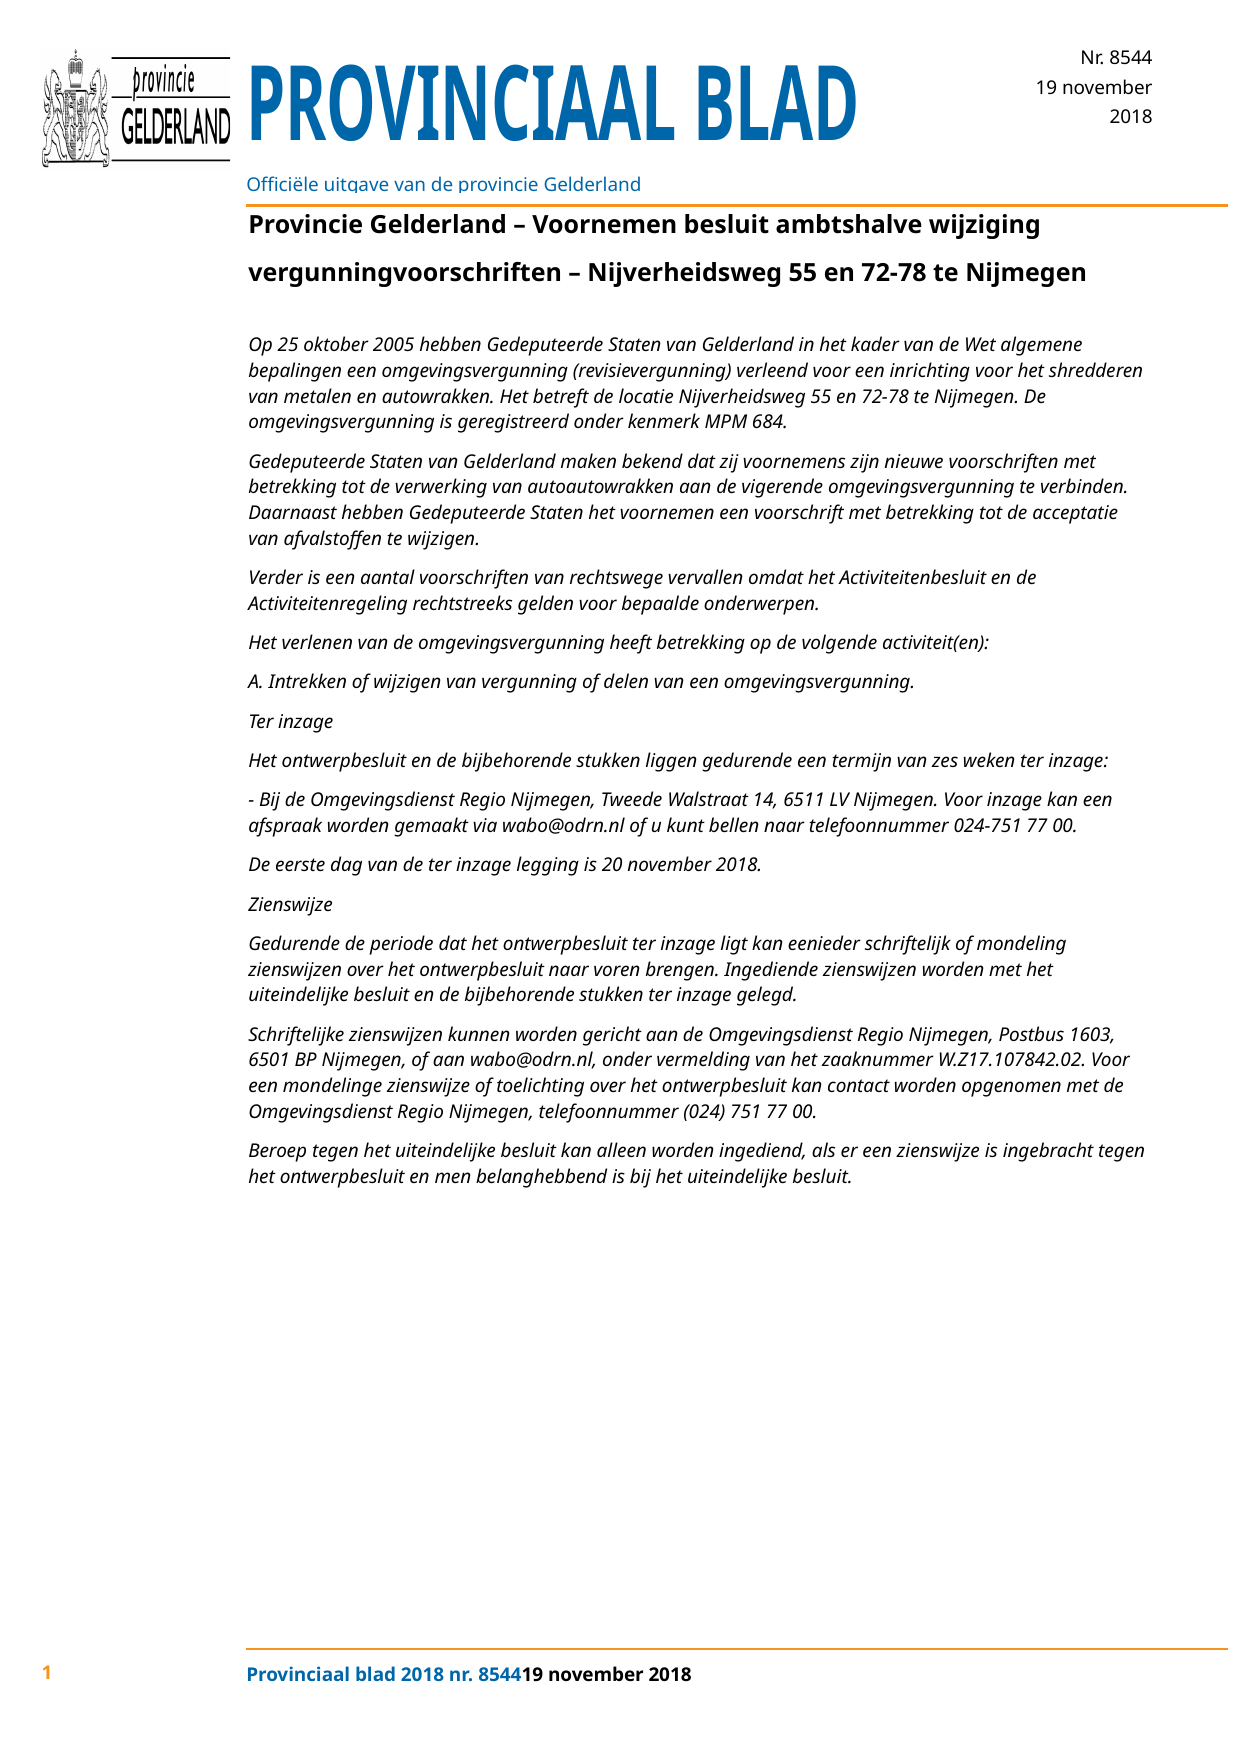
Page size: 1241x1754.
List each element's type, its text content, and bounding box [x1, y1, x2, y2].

text Gedurende de periode dat het ontwerpbesluit ter inzage ligt kan eenieder schriftelijk of mondeling zienswijzen over het ontwerpbesluit naar voren brengen. Ingediende zienswijzen worden met het uiteindelijke besluit en de bijbehorende stukken ter inzage gelegd. [248, 930, 1152, 1007]
text Het ontwerpbesluit en de bijbehorende stukken liggen gedurende een termijn van zes weken ter inzage: [248, 747, 1152, 773]
text A. Intrekken of wijzigen van vergunning of delen van een omgevingsvergunning. [248, 669, 1152, 694]
text Schriftelijke zienswijzen kunnen worden gericht aan de Omgevingsdienst Regio Nijmegen, Postbus 1603, 6501 BP Nijmegen, of aan wabo@odrn.nl, onder vermelding van het zaaknummer W.Z17.107842.02. Voor een mondelinge zienswijze of toelichting over het ontwerpbesluit kan contact worden opgenomen met de Omgevingsdienst Regio Nijmegen, telefoonnummer (024) 751 77 00. [248, 1021, 1152, 1124]
text Gedeputeerde Staten van Gelderland maken bekend dat zij voornemens zijn nieuwe voorschriften met betrekking tot de verwerking van autoautowrakken aan de vigerende omgevingsvergunning te verbinden. Daarnaast hebben Gedeputeerde Staten het voornemen een voorschrift met betrekking tot de acceptatie van afvalstoffen te wijzigen. [248, 448, 1152, 551]
text Zienswijze [248, 891, 1152, 916]
text Het verlenen van de omgevingsvergunning heeft betrekking op de volgende activiteit(en): [248, 629, 1152, 655]
text Verder is een aantal voorschriften van rechtswege vervallen omdat het Activiteitenbesluit en de Activiteitenregeling rechtstreeks gelden voor bepaalde onderwerpen. [248, 564, 1152, 616]
picture [41, 47, 231, 172]
text - Bij de Omgevingsdienst Regio Nijmegen, Tweede Walstraat 14, 6511 LV Nijmegen. Voor inzage kan een afspraak worden gemaakt via wabo@odrn.nl of u kunt bellen naar telefoonnummer 024-751 77 00. [248, 786, 1152, 838]
text De eerste dag van de ter inzage legging is 20 november 2018. [248, 851, 1152, 877]
text Ter inzage [248, 708, 1152, 734]
text Beroep tegen het uiteindelijke besluit kan alleen worden ingediend, als er een zienswijze is ingebracht tegen het ontwerpbesluit en men belanghebbend is bij het uiteindelijke besluit. [248, 1137, 1152, 1189]
text Provincie Gelderland – Voornemen besluit ambtshalve wijziging vergunningvoorschriften – Nijverheidsweg 55 en 72-78 te Nijmegen [248, 207, 1152, 288]
text Op 25 oktober 2005 hebben Gedeputeerde Staten van Gelderland in het kader van de Wet algemene bepalingen een omgevingsvergunning (revisievergunning) verleend voor een inrichting voor het shredderen van metalen en autowrakken. Het betreft de locatie Nijverheidsweg 55 en 72-78 te Nijmegen. De omgevingsvergunning is geregistreerd onder kenmerk MPM 684. [248, 331, 1152, 434]
